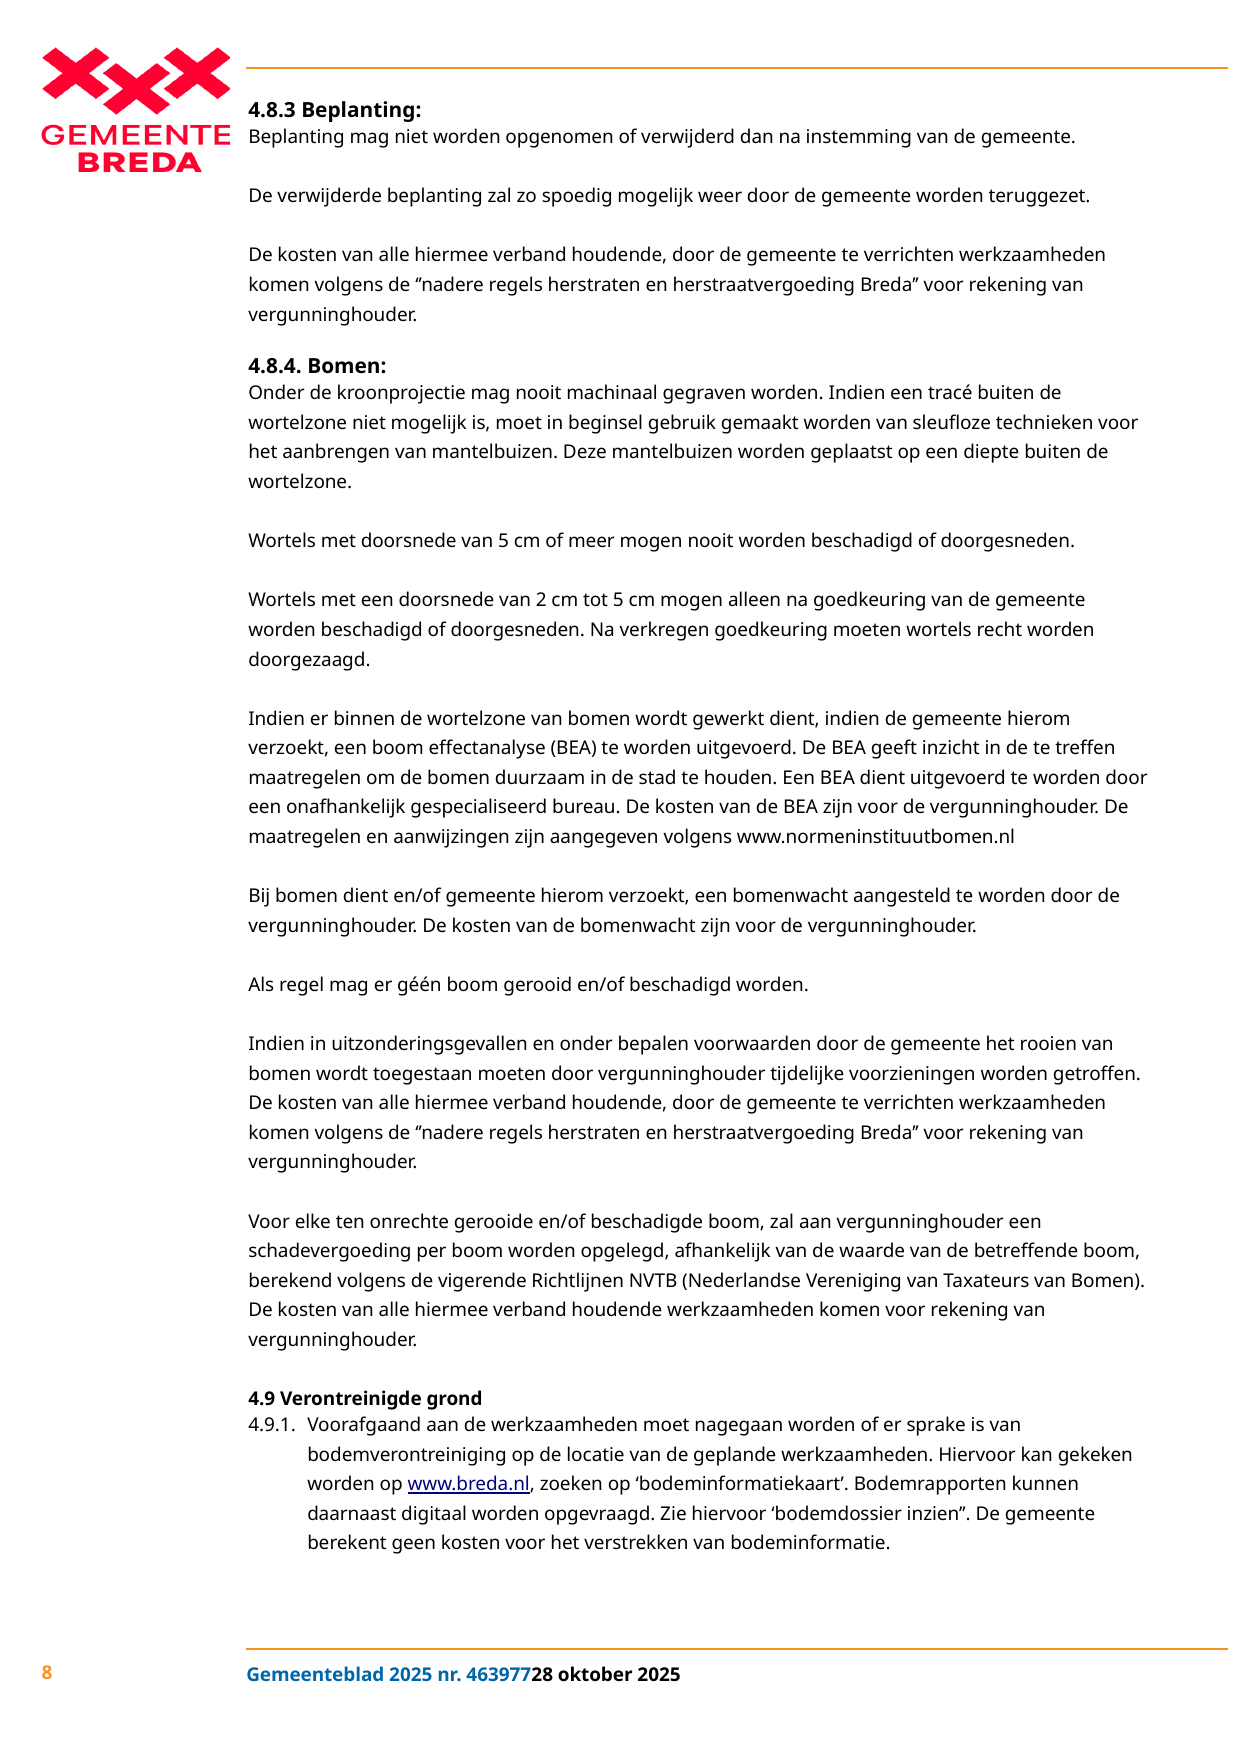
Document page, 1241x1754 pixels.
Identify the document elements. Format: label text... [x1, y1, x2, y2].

text Onder de kroonprojectie mag nooit machinaal gegraven worden. Indien een tracé buiten de wortelzone niet mogelijk is, moet in beginsel gebruik gemaakt worden van sleufloze technieken voor het aanbrengen van mantelbuizen. Deze mantelbuizen worden geplaatst op een diepte buiten de wortelzone. [248, 379, 1152, 494]
text Indien in uitzonderingsgevallen en onder bepalen voorwaarden door de gemeente het rooien van bomen wordt toegestaan moeten door vergunninghouder tijdelijke voorzieningen worden getroffen. De kosten van alle hiermee verband houdende, door de gemeente te verrichten werkzaamheden komen volgens de ‘’nadere regels herstraten en herstraatvergoeding Breda’’ voor rekening van vergunninghouder. [248, 1030, 1152, 1174]
text 4.8.4. Bomen: [248, 351, 1152, 379]
text Indien er binnen de wortelzone van bomen wordt gewerkt dient, indien de gemeente hierom verzoekt, een boom effectanalyse (BEA) te worden uitgevoerd. De BEA geeft inzicht in de te treffen maatregelen om de bomen duurzaam in de stad te houden. Een BEA dient uitgevoerd te worden door een onafhankelijk gespecialiseerd bureau. De kosten van de BEA zijn voor de vergunninghouder. De maatregelen en aanwijzingen zijn aangegeven volgens www.normeninstituutbomen.nl [248, 705, 1152, 849]
text Wortels met doorsnede van 5 cm of meer mogen nooit worden beschadigd of doorgesneden. [248, 527, 1152, 553]
text Wortels met een doorsnede van 2 cm tot 5 cm mogen alleen na goedkeuring van de gemeente worden beschadigd of doorgesneden. Na verkregen goedkeuring moeten wortels recht worden doorgezaagd. [248, 587, 1152, 672]
text De verwijderde beplanting zal zo spoedig mogelijk weer door de gemeente worden teruggezet. [248, 182, 1152, 208]
text 4.9 Verontreinigde grond [248, 1385, 1152, 1411]
picture [41, 47, 231, 172]
text Voor elke ten onrechte gerooide en/of beschadigde boom, zal aan vergunninghouder een schadevergoeding per boom worden opgelegd, afhankelijk van de waarde van de betreffende boom, berekend volgens de vigerende Richtlijnen NVTB (Nederlandse Vereniging van Taxateurs van Bomen). De kosten van alle hiermee verband houdende werkzaamheden komen voor rekening van vergunninghouder. [248, 1208, 1152, 1352]
text Bij bomen dient en/of gemeente hierom verzoekt, een bomenwacht aangesteld te worden door de vergunninghouder. De kosten van de bomenwacht zijn voor de vergunninghouder. [248, 882, 1152, 938]
text De kosten van alle hiermee verband houdende, door de gemeente te verrichten werkzaamheden komen volgens de ‘’nadere regels herstraten en herstraatvergoeding Breda’’ voor rekening van vergunninghouder. [248, 242, 1152, 326]
text Als regel mag er géén boom gerooid en/of beschadigd worden. [248, 971, 1152, 997]
list Voorafgaand aan de werkzaamheden moet nagegaan worden of er sprake is van bodemverontreiniging op de locatie van de geplande werkzaamheden. Hiervoor kan gekeken worden op www.breda.nl, zoeken op ‘bodeminformatiekaart’. Bodemrapporten kunnen daarnaast digitaal worden opgevraagd. Zie hiervoor ‘bodemdossier inzien’’. De gemeente berekent geen kosten voor het verstrekken van bodeminformatie. [248, 1411, 1152, 1555]
text Beplanting mag niet worden opgenomen of verwijderd dan na instemming van de gemeente. [248, 123, 1152, 149]
text 4.8.3 Beplanting: [248, 95, 1152, 123]
